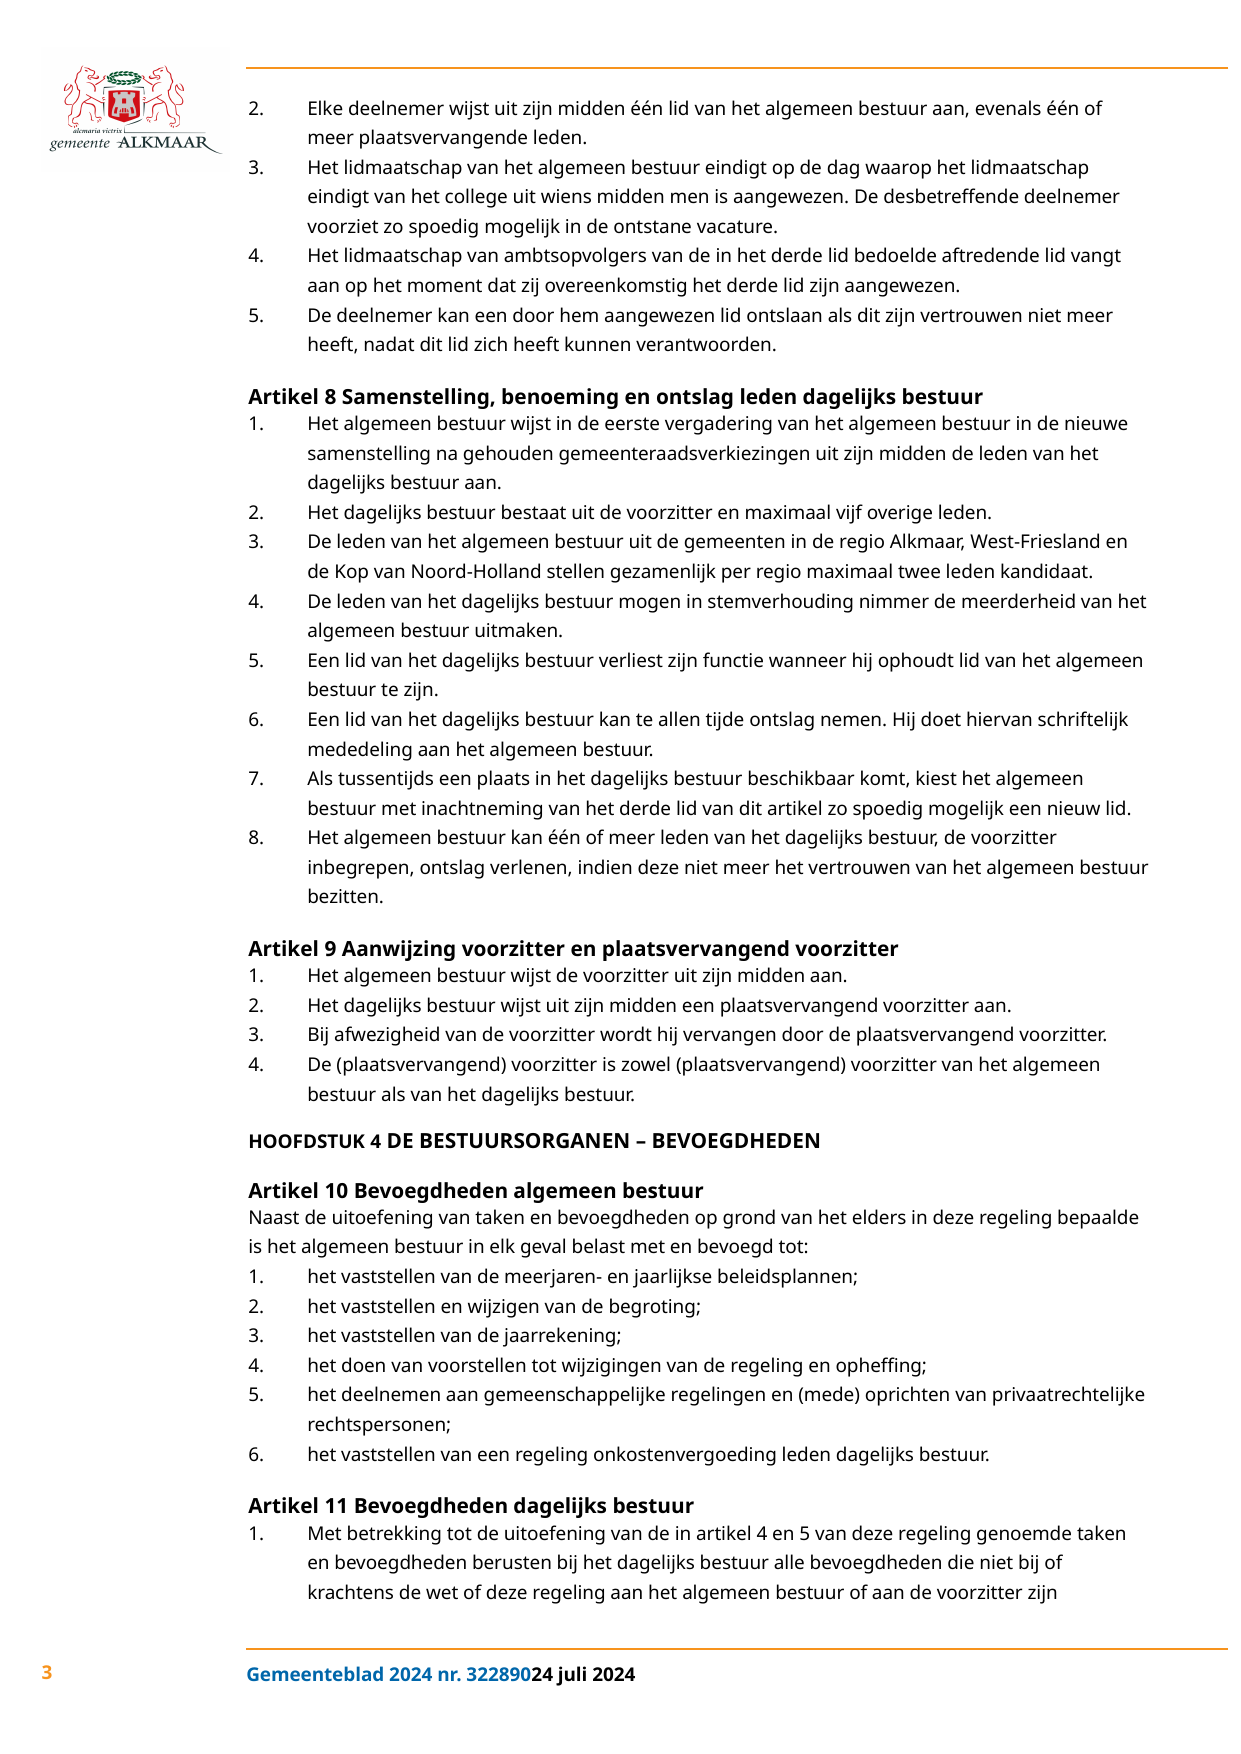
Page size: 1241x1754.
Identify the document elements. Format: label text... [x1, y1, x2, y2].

list Een lid van het dagelijks bestuur kan te allen tijde ontslag nemen. Hij doet hiervan schriftelijk mededeling aan het algemeen bestuur. [248, 706, 1152, 761]
list Het dagelijks bestuur wijst uit zijn midden een plaatsvervangend voorzitter aan. [248, 992, 1152, 1018]
list het vaststellen van de meerjaren- en jaarlijkse beleidsplannen; [248, 1263, 1152, 1289]
list De leden van het algemeen bestuur uit de gemeenten in de regio Alkmaar, West-Friesland en de Kop van Noord-Holland stellen gezamenlijk per regio maximaal twee leden kandidaat. [248, 529, 1152, 584]
list Het lidmaatschap van het algemeen bestuur eindigt op de dag waarop het lidmaatschap eindigt van het college uit wiens midden men is aangewezen. De desbetreffende deelnemer voorziet zo spoedig mogelijk in de ontstane vacature. [248, 154, 1152, 239]
list Het lidmaatschap van ambtsopvolgers van de in het derde lid bedoelde aftredende lid vangt aan op het moment dat zij overeenkomstig het derde lid zijn aangewezen. [248, 243, 1152, 298]
list Het dagelijks bestuur bestaat uit de voorzitter en maximaal vijf overige leden. [248, 499, 1152, 525]
list Elke deelnemer wijst uit zijn midden één lid van het algemeen bestuur aan, evenals één of meer plaatsvervangende leden. [248, 95, 1152, 150]
list het vaststellen van de jaarrekening; [248, 1322, 1152, 1348]
text Artikel 9 Aanwijzing voorzitter en plaatsvervangend voorzitter [248, 934, 1152, 962]
list Het algemeen bestuur kan één of meer leden van het dagelijks bestuur, de voorzitter inbegrepen, ontslag verlenen, indien deze niet meer het vertrouwen van het algemeen bestuur bezitten. [248, 824, 1152, 909]
list Als tussentijds een plaats in het dagelijks bestuur beschikbaar komt, kiest het algemeen bestuur met inachtneming van het derde lid van dit artikel zo spoedig mogelijk een nieuw lid. [248, 765, 1152, 821]
text Naast de uitoefening van taken en bevoegdheden op grond van het elders in deze regeling bepaalde is het algemeen bestuur in elk geval belast met en bevoegd tot: [248, 1204, 1152, 1259]
picture [41, 47, 231, 172]
text Artikel 8 Samenstelling, benoeming en ontslag leden dagelijks bestuur [248, 382, 1152, 410]
list Het algemeen bestuur wijst in de eerste vergadering van het algemeen bestuur in de nieuwe samenstelling na gehouden gemeenteraadsverkiezingen uit zijn midden de leden van het dagelijks bestuur aan. [248, 410, 1152, 495]
text Artikel 11 Bevoegdheden dagelijks bestuur [248, 1491, 1152, 1520]
list Een lid van het dagelijks bestuur verliest zijn functie wanneer hij ophoudt lid van het algemeen bestuur te zijn. [248, 647, 1152, 702]
list het vaststellen en wijzigen van de begroting; [248, 1293, 1152, 1319]
list De deelnemer kan een door hem aangewezen lid ontslaan als dit zijn vertrouwen niet meer heeft, nadat dit lid zich heeft kunnen verantwoorden. [248, 302, 1152, 357]
list Met betrekking tot de uitoefening van de in artikel 4 en 5 van deze regeling genoemde taken en bevoegdheden berusten bij het dagelijks bestuur alle bevoegdheden die niet bij of krachtens de wet of deze regeling aan het algemeen bestuur of aan de voorzitter zijn [248, 1520, 1152, 1604]
list het vaststellen van een regeling onkostenvergoeding leden dagelijks bestuur. [248, 1441, 1152, 1467]
list De leden van het dagelijks bestuur mogen in stemverhouding nimmer de meerderheid van het algemeen bestuur uitmaken. [248, 588, 1152, 643]
text HOOFDSTUK 4 DE BESTUURSORGANEN – BEVOEGDHEDEN [248, 1126, 1152, 1155]
list het deelnemen aan gemeenschappelijke regelingen en (mede) oprichten van privaatrechtelijke rechtspersonen; [248, 1382, 1152, 1437]
list Bij afwezigheid van de voorzitter wordt hij vervangen door de plaatsvervangend voorzitter. [248, 1022, 1152, 1047]
text Artikel 10 Bevoegdheden algemeen bestuur [248, 1176, 1152, 1204]
list het doen van voorstellen tot wijzigingen van de regeling en opheffing; [248, 1352, 1152, 1378]
list De (plaatsvervangend) voorzitter is zowel (plaatsvervangend) voorzitter van het algemeen bestuur als van het dagelijks bestuur. [248, 1051, 1152, 1107]
list Het algemeen bestuur wijst de voorzitter uit zijn midden aan. [248, 962, 1152, 988]
